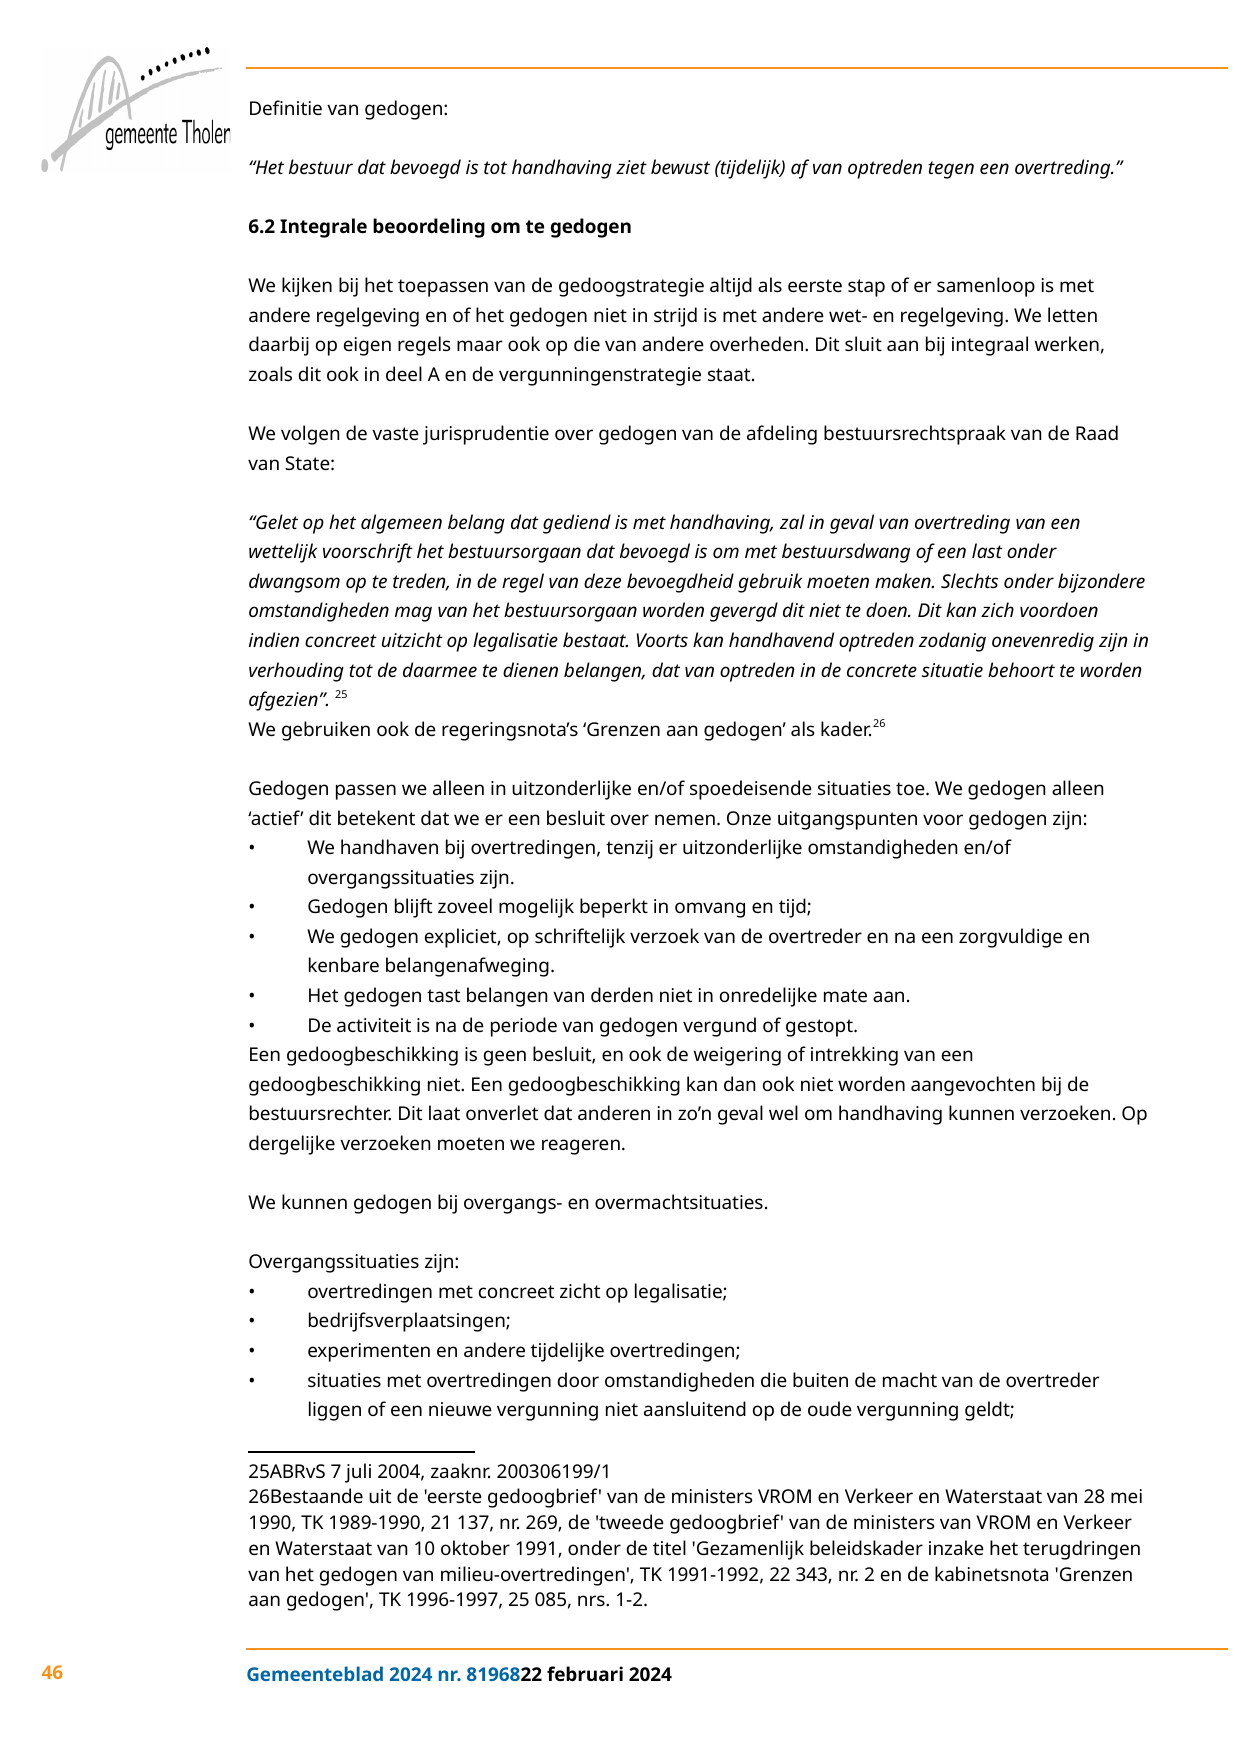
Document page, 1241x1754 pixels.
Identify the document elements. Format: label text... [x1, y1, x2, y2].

list De activiteit is na de periode van gedogen vergund of gestopt. [248, 1012, 1152, 1038]
text Gedogen passen we alleen in uitzonderlijke en/of spoedeisende situaties toe. We gedogen alleen ‘actief’ dit betekent dat we er een besluit over nemen. Onze uitgangspunten voor gedogen zijn: [248, 775, 1152, 831]
text We kijken bij het toepassen van de gedoogstrategie altijd als eerste stap of er samenloop is met andere regelgeving en of het gedogen niet in strijd is met andere wet- en regelgeving. We letten daarbij op eigen regels maar ook op die van andere overheden. Dit sluit aan bij integraal werken, zoals dit ook in deel A en de vergunningenstrategie staat. [248, 272, 1152, 387]
text ABRvS 7 juli 2004, zaaknr. 200306199/1 [248, 1458, 1152, 1483]
text “Het bestuur dat bevoegd is tot handhaving ziet bewust (tijdelijk) af van optreden tegen een overtreding.” [248, 154, 1152, 180]
list overtredingen met concreet zicht op legalisatie; [248, 1278, 1152, 1304]
picture [41, 47, 231, 172]
list We gedogen expliciet, op schriftelijk verzoek van de overtreder en na een zorgvuldige en kenbare belangenafweging. [248, 923, 1152, 978]
text Definitie van gedogen: [248, 95, 1152, 121]
text We gebruiken ook de regeringsnota’s ‘Grenzen aan gedogen’ als kader. [248, 716, 1152, 742]
text Een gedoogbeschikking is geen besluit, en ook de weigering of intrekking van een gedoogbeschikking niet. Een gedoogbeschikking kan dan ook niet worden aangevochten bij de bestuursrechter. Dit laat onverlet dat anderen in zo’n geval wel om handhaving kunnen verzoeken. Op dergelijke verzoeken moeten we reageren. [248, 1041, 1152, 1156]
list Het gedogen tast belangen van derden niet in onredelijke mate aan. [248, 982, 1152, 1008]
list bedrijfsverplaatsingen; [248, 1308, 1152, 1333]
text We kunnen gedogen bij overgangs- en overmachtsituaties. [248, 1189, 1152, 1215]
text Bestaande uit de 'eerste gedoogbrief' van de ministers VROM en Verkeer en Waterstaat van 28 mei 1990, TK 1989-1990, 21 137, nr. 269, de 'tweede gedoogbrief' van de ministers van VROM en Verkeer en Waterstaat van 10 oktober 1991, onder de titel 'Gezamenlijk beleidskader inzake het terugdringen van het gedogen van milieu-overtredingen', TK 1991-1992, 22 343, nr. 2 en de kabinetsnota 'Grenzen aan gedogen', TK 1996-1997, 25 085, nrs. 1-2. [248, 1483, 1152, 1612]
text 6.2 Integrale beoordeling om te gedogen [248, 213, 1152, 239]
list experimenten en andere tijdelijke overtredingen; [248, 1337, 1152, 1363]
list We handhaven bij overtredingen, tenzij er uitzonderlijke omstandigheden en/of overgangssituaties zijn. [248, 834, 1152, 890]
text Overgangssituaties zijn: [248, 1248, 1152, 1274]
list Gedogen blijft zoveel mogelijk beperkt in omvang en tijd; [248, 893, 1152, 919]
list situaties met overtredingen door omstandigheden die buiten de macht van de overtreder liggen of een nieuwe vergunning niet aansluitend op de oude vergunning geldt; [248, 1367, 1152, 1422]
text We volgen de vaste jurisprudentie over gedogen van de afdeling bestuursrechtspraak van de Raad van State: [248, 420, 1152, 476]
text “Gelet op het algemeen belang dat gediend is met handhaving, zal in geval van overtreding van een wettelijk voorschrift het bestuursorgaan dat bevoegd is om met bestuursdwang of een last onder dwangsom op te treden, in de regel van deze bevoegdheid gebruik moeten maken. Slechts onder bijzondere omstandigheden mag van het bestuursorgaan worden gevergd dit niet te doen. Dit kan zich voordoen indien concreet uitzicht op legalisatie bestaat. Voorts kan handhavend optreden zodanig onevenredig zijn in verhouding tot de daarmee te dienen belangen, dat van optreden in de concrete situatie behoort te worden afgezien”. [248, 509, 1152, 712]
